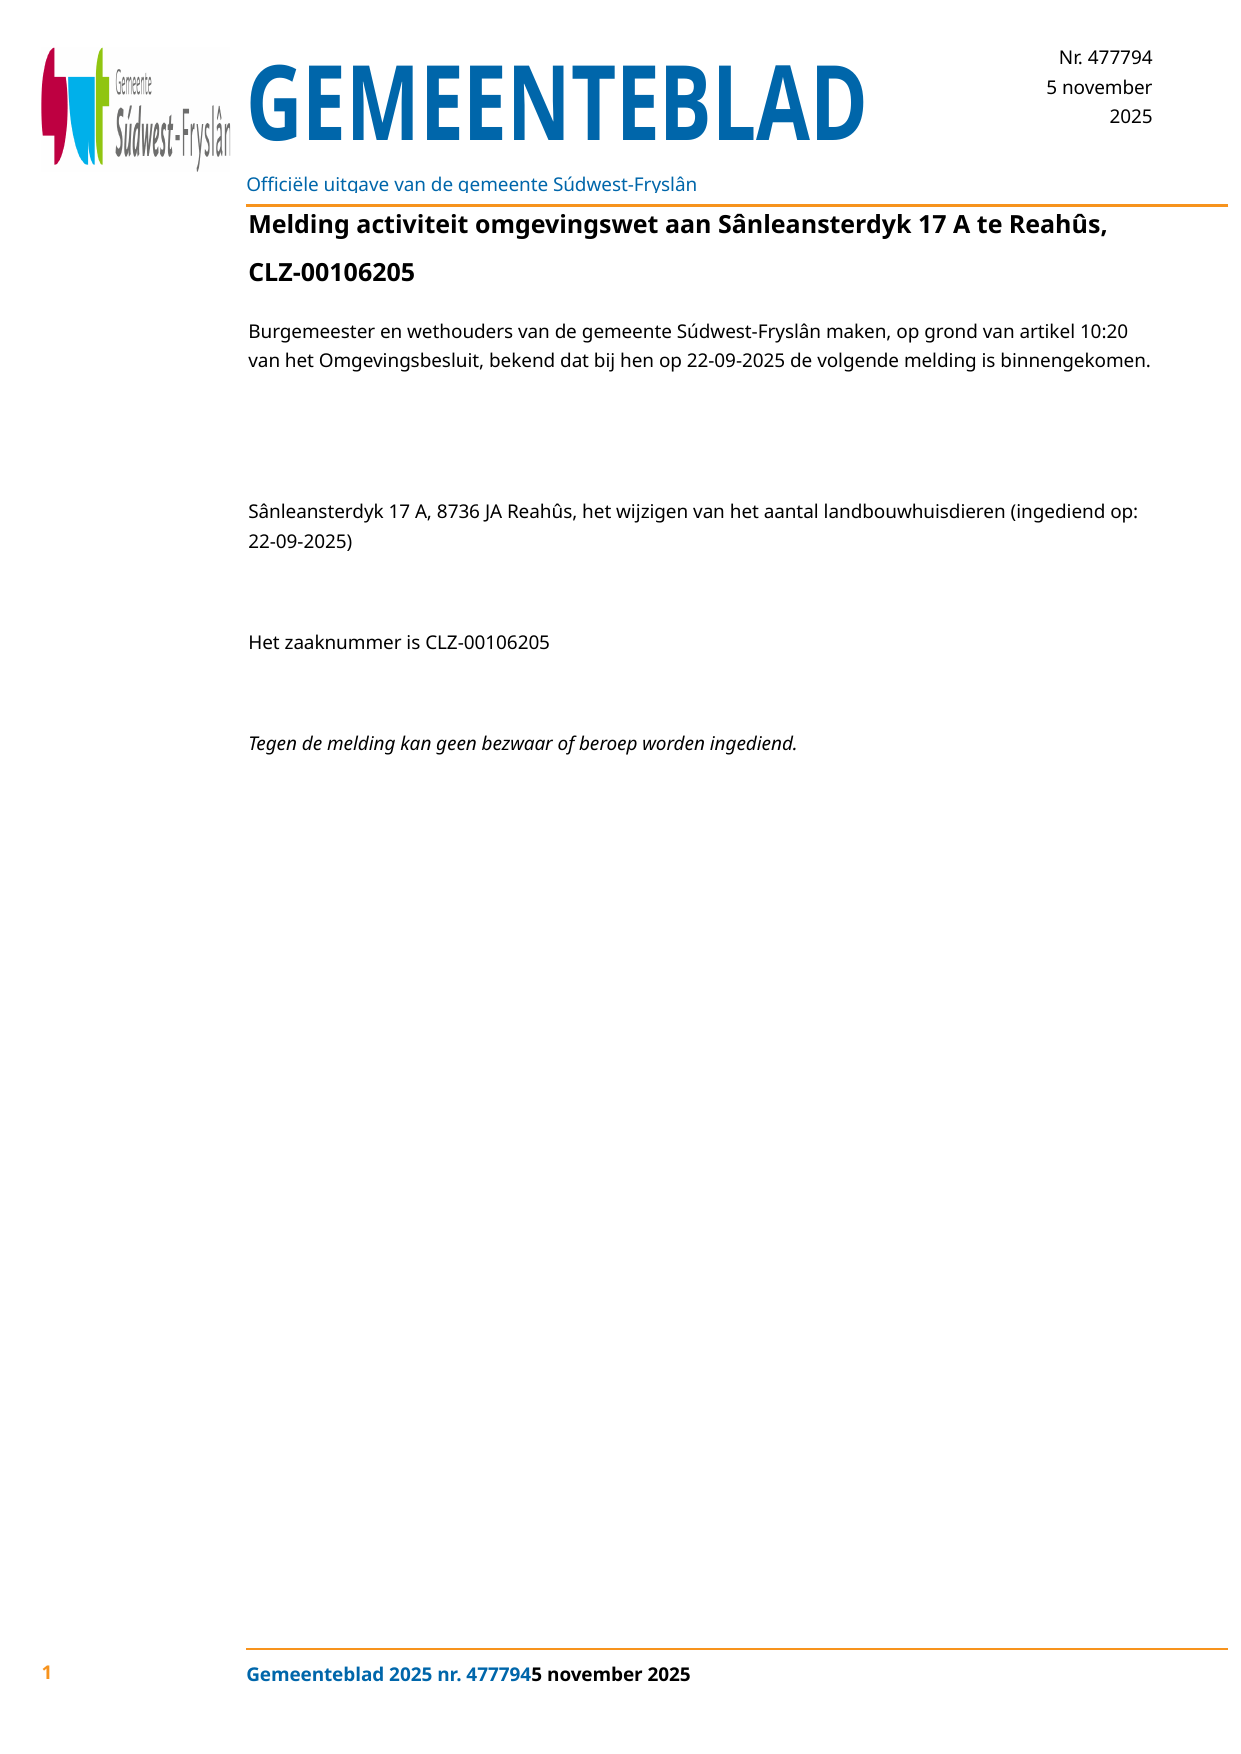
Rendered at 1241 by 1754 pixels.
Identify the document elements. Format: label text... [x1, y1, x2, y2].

text Sânleansterdyk 17 A, 8736 JA Reahûs, het wijzigen van het aantal landbouwhuisdieren (ingediend op: 22-09-2025) [248, 499, 1152, 554]
text Burgemeester en wethouders van de gemeente Súdwest-Fryslân maken, op grond van artikel 10:20 van het Omgevingsbesluit, bekend dat bij hen op 22-09-2025 de volgende melding is binnengekomen. [248, 318, 1152, 373]
picture [41, 47, 231, 172]
text Melding activiteit omgevingswet aan Sânleansterdyk 17 A te Reahûs, CLZ-00106205 [248, 207, 1152, 288]
text Tegen de melding kan geen bezwaar of beroep worden ingediend. [248, 730, 1152, 756]
text Het zaaknummer is CLZ-00106205 [248, 629, 1152, 655]
